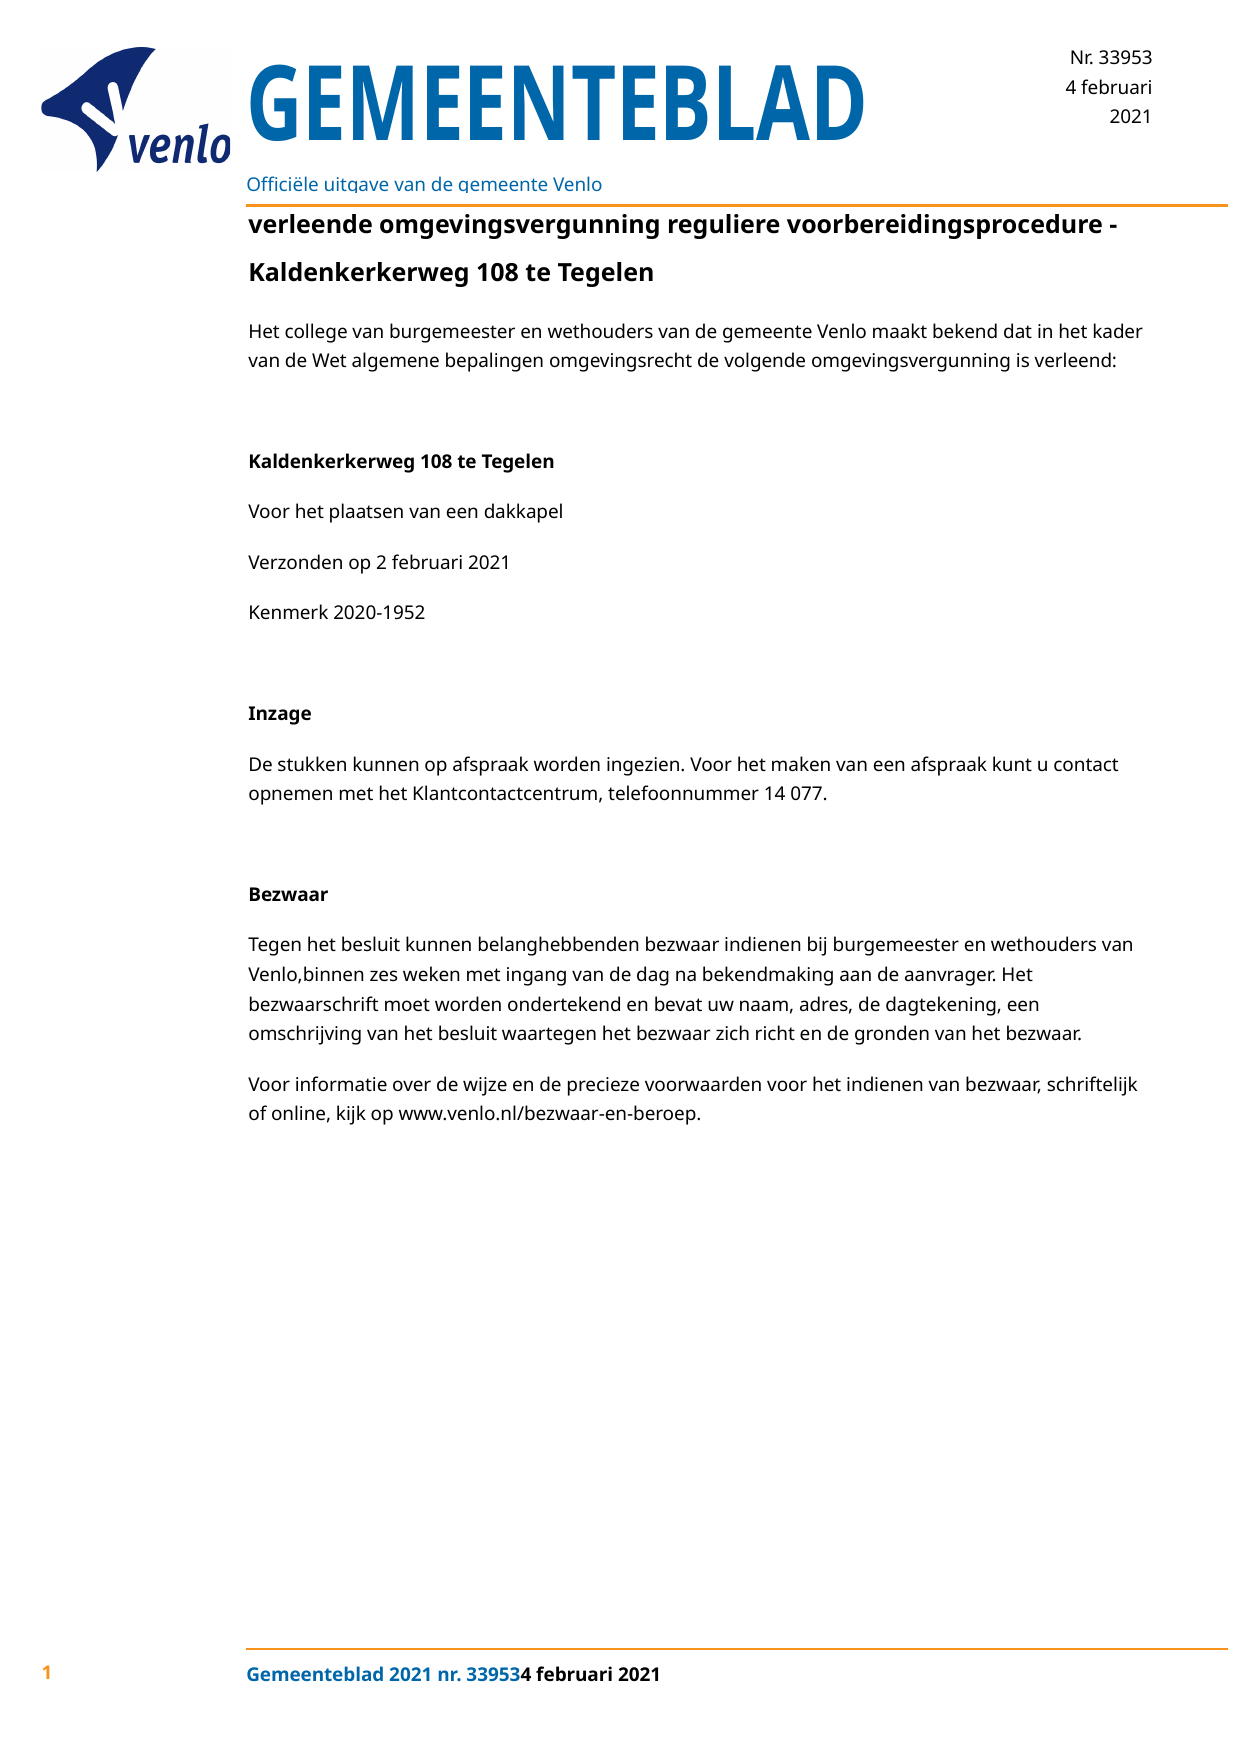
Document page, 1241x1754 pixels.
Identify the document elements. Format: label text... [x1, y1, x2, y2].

text Inzage [248, 700, 1152, 726]
text Voor informatie over de wijze en de precieze voorwaarden voor het indienen van bezwaar, schriftelijk of online, kijk op www.venlo.nl/bezwaar-en-beroep. [248, 1071, 1152, 1126]
text verleende omgevingsvergunning reguliere voorbereidingsprocedure - Kaldenkerkerweg 108 te Tegelen [248, 207, 1152, 288]
text Kaldenkerkerweg 108 te Tegelen [248, 448, 1152, 474]
text Bezwaar [248, 881, 1152, 907]
text Voor het plaatsen van een dakkapel [248, 499, 1152, 524]
text Kenmerk 2020-1952 [248, 599, 1152, 625]
picture [41, 47, 231, 172]
text Het college van burgemeester en wethouders van de gemeente Venlo maakt bekend dat in het kader van de Wet algemene bepalingen omgevingsrecht de volgende omgevingsvergunning is verleend: [248, 318, 1152, 373]
text Tegen het besluit kunnen belanghebbenden bezwaar indienen bij burgemeester en wethouders van Venlo,binnen zes weken met ingang van de dag na bekendmaking aan de aanvrager. Het bezwaarschrift moet worden ondertekend en bevat uw naam, adres, de dagtekening, een omschrijving van het besluit waartegen het bezwaar zich richt en de gronden van het bezwaar. [248, 932, 1152, 1046]
text De stukken kunnen op afspraak worden ingezien. Voor het maken van een afspraak kunt u contact opnemen met het Klantcontactcentrum, telefoonnummer 14 077. [248, 751, 1152, 806]
text Verzonden op 2 februari 2021 [248, 549, 1152, 575]
